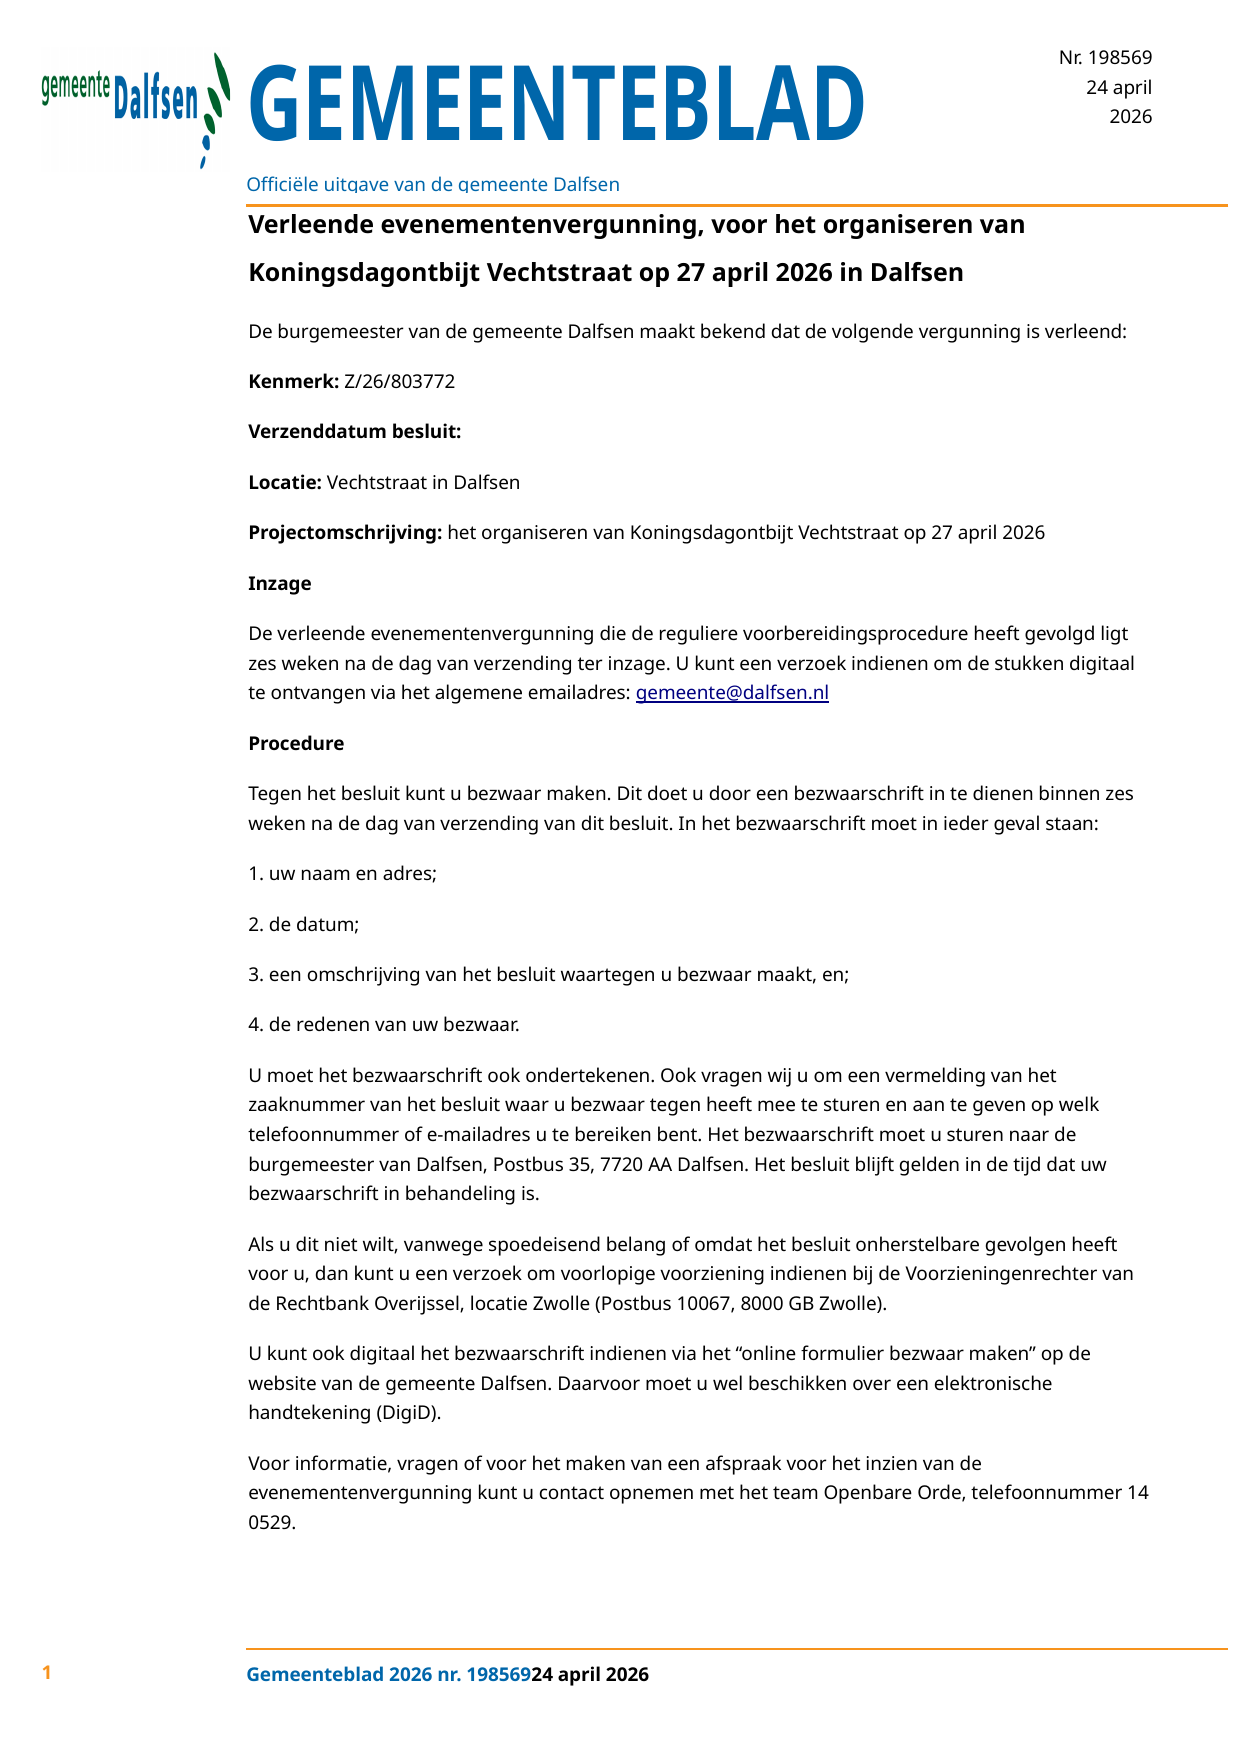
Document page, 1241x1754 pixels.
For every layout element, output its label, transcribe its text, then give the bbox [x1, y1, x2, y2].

text Locatie: Vechtstraat in Dalfsen [248, 469, 1152, 495]
text Voor informatie, vragen of voor het maken van een afspraak voor het inzien van de evenementenvergunning kunt u contact opnemen met het team Openbare Orde, telefoonnummer 14 0529. [248, 1450, 1152, 1535]
picture [41, 47, 231, 172]
text Tegen het besluit kunt u bezwaar maken. Dit doet u door een bezwaarschrift in te dienen binnen zes weken na de dag van verzending van dit besluit. In het bezwaarschrift moet in ieder geval staan: [248, 780, 1152, 836]
text Inzage [248, 570, 1152, 596]
text Projectomschrijving: het organiseren van Koningsdagontbijt Vechtstraat op 27 april 2026 [248, 519, 1152, 545]
text 1. uw naam en adres; [248, 860, 1152, 886]
text U moet het bezwaarschrift ook ondertekenen. Ook vragen wij u om een vermelding van het zaaknummer van het besluit waar u bezwaar tegen heeft mee te sturen en aan te geven op welk telefoonnummer of e-mailadres u te bereiken bent. Het bezwaarschrift moet u sturen naar de burgemeester van Dalfsen, Postbus 35, 7720 AA Dalfsen. Het besluit blijft gelden in de tijd dat uw bezwaarschrift in behandeling is. [248, 1062, 1152, 1206]
text De burgemeester van de gemeente Dalfsen maakt bekend dat de volgende vergunning is verleend: [248, 318, 1152, 344]
text Procedure [248, 730, 1152, 756]
text Kenmerk: Z/26/803772 [248, 368, 1152, 394]
text De verleende evenementenvergunning die de reguliere voorbereidingsprocedure heeft gevolgd ligt zes weken na de dag van verzending ter inzage. U kunt een verzoek indienen om de stukken digitaal te ontvangen via het algemene emailadres: gemeente@dalfsen.nl [248, 620, 1152, 705]
text 3. een omschrijving van het besluit waartegen u bezwaar maakt, en; [248, 961, 1152, 987]
text Verleende evenementenvergunning, voor het organiseren van Koningsdagontbijt Vechtstraat op 27 april 2026 in Dalfsen [248, 207, 1152, 288]
text Verzenddatum besluit: [248, 419, 1152, 444]
text U kunt ook digitaal het bezwaarschrift indienen via het “online formulier bezwaar maken” op de website van de gemeente Dalfsen. Daarvoor moet u wel beschikken over een elektronische handtekening (DigiD). [248, 1340, 1152, 1425]
text 4. de redenen van uw bezwaar. [248, 1012, 1152, 1037]
text Als u dit niet wilt, vanwege spoedeisend belang of omdat het besluit onherstelbare gevolgen heeft voor u, dan kunt u een verzoek om voorlopige voorziening indienen bij de Voorzieningenrechter van de Rechtbank Overijssel, locatie Zwolle (Postbus 10067, 8000 GB Zwolle). [248, 1231, 1152, 1316]
text 2. de datum; [248, 911, 1152, 937]
